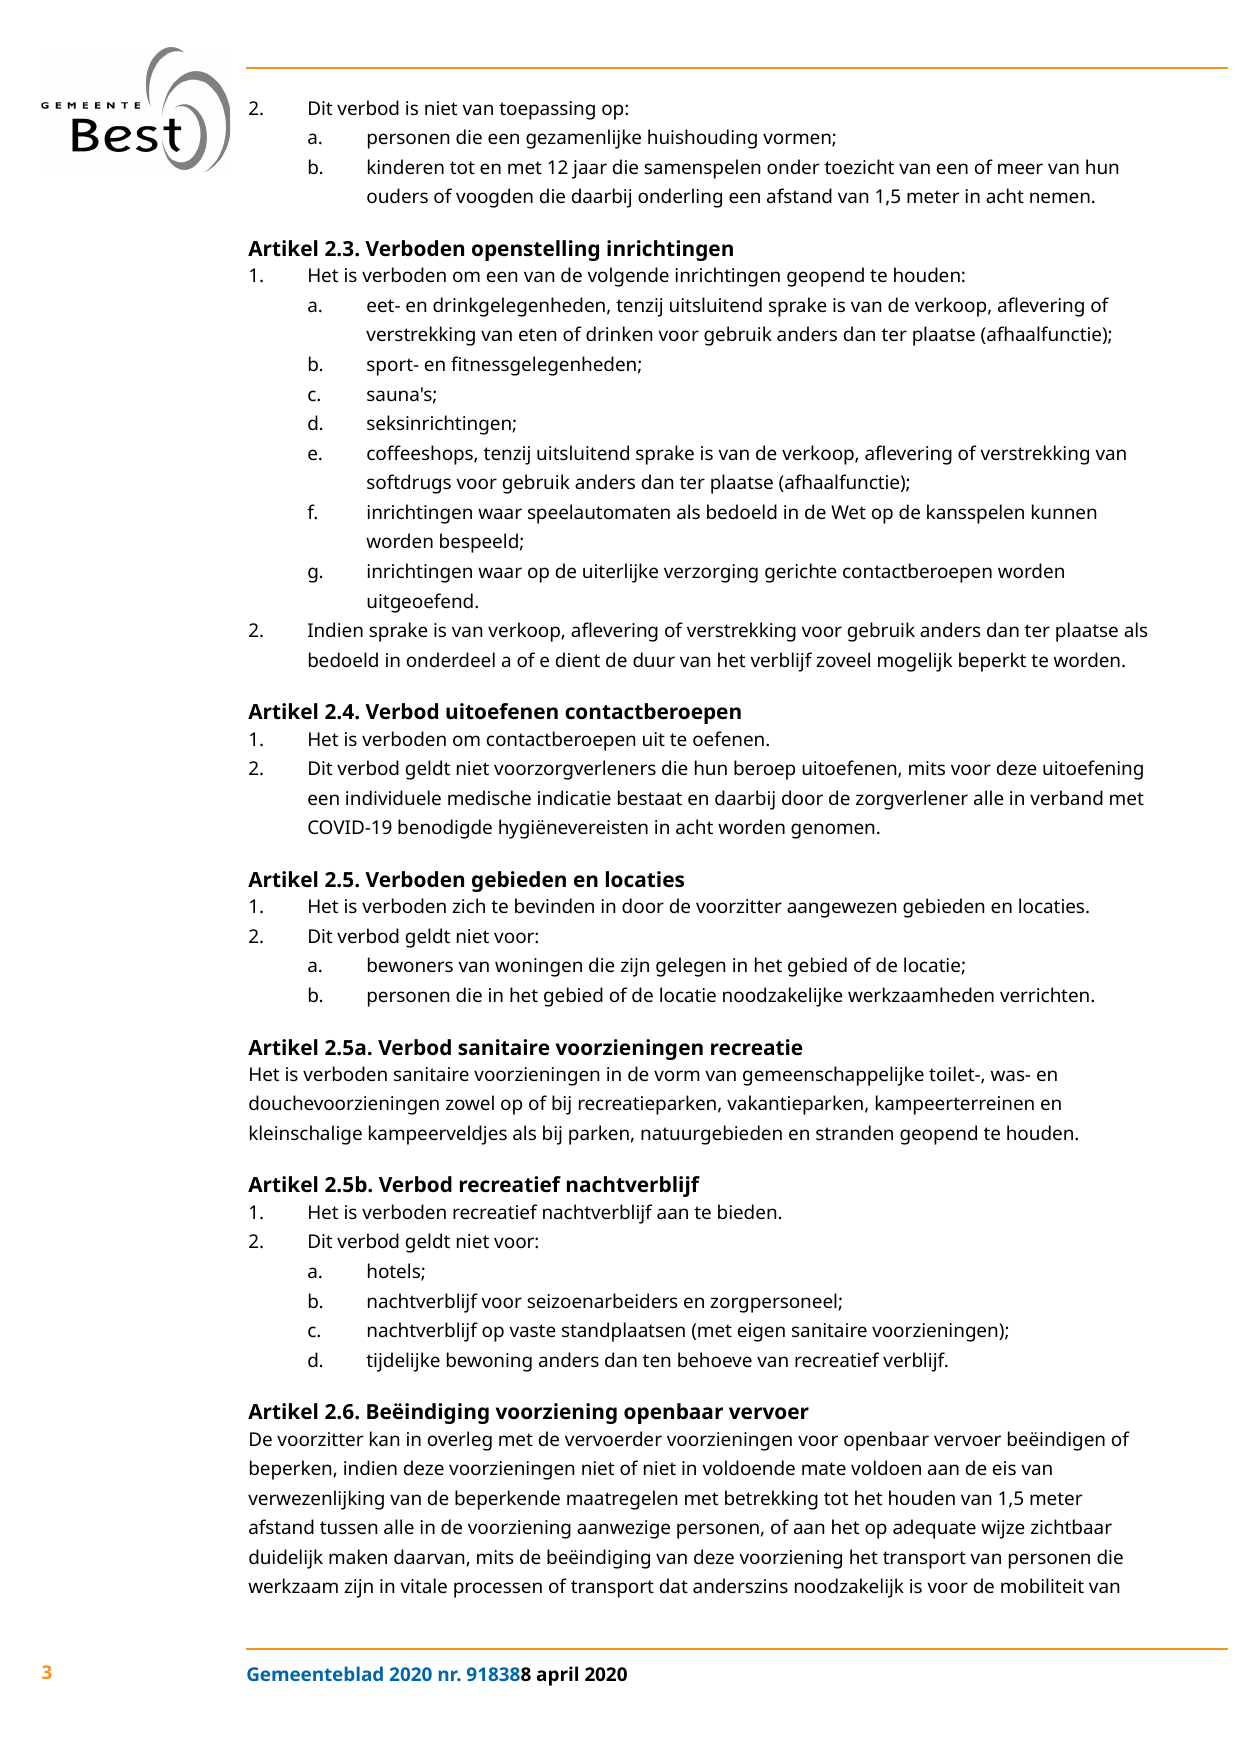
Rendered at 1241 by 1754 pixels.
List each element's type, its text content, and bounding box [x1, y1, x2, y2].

list personen die in het gebied of de locatie noodzakelijke werkzaamheden verrichten. [307, 982, 1152, 1008]
list hotels; [307, 1258, 1152, 1284]
list nachtverblijf voor seizoenarbeiders en zorgpersoneel; [307, 1288, 1152, 1313]
list sport- en fitnessgelegenheden; [307, 351, 1152, 377]
list Dit verbod geldt niet voor: [248, 1229, 1152, 1254]
list sauna's; [307, 381, 1152, 406]
list Het is verboden om een van de volgende inrichtingen geopend te houden: [248, 262, 1152, 288]
text Artikel 2.5a. Verbod sanitaire voorzieningen recreatie [248, 1033, 1152, 1061]
list eet- en drinkgelegenheden, tenzij uitsluitend sprake is van de verkoop, aflevering of verstrekking van eten of drinken voor gebruik anders dan ter plaatse (afhaalfunctie); [307, 292, 1152, 347]
list tijdelijke bewoning anders dan ten behoeve van recreatief verblijf. [307, 1347, 1152, 1373]
list bewoners van woningen die zijn gelegen in het gebied of de locatie; [307, 953, 1152, 978]
list inrichtingen waar op de uiterlijke verzorging gerichte contactberoepen worden uitgeoefend. [307, 558, 1152, 613]
picture [41, 47, 231, 172]
list Het is verboden recreatief nachtverblijf aan te bieden. [248, 1199, 1152, 1225]
list Dit verbod geldt niet voorzorgverleners die hun beroep uitoefenen, mits voor deze uitoefening een individuele medische indicatie bestaat en daarbij door de zorgverlener alle in verband met COVID-19 benodigde hygiënevereisten in acht worden genomen. [248, 755, 1152, 840]
text Artikel 2.6. Beëindiging voorziening openbaar vervoer [248, 1397, 1152, 1426]
list Het is verboden zich te bevinden in door de voorzitter aangewezen gebieden en locaties. [248, 893, 1152, 919]
text Artikel 2.5. Verboden gebieden en locaties [248, 865, 1152, 893]
text Artikel 2.3. Verboden openstelling inrichtingen [248, 234, 1152, 262]
list Dit verbod geldt niet voor: [248, 923, 1152, 949]
list Indien sprake is van verkoop, aflevering of verstrekking voor gebruik anders dan ter plaatse als bedoeld in onderdeel a of e dient de duur van het verblijf zoveel mogelijk beperkt te worden. [248, 617, 1152, 673]
list personen die een gezamenlijke huishouding vormen; [307, 124, 1152, 150]
text Het is verboden sanitaire voorzieningen in de vorm van gemeenschappelijke toilet-, was- en douchevoorzieningen zowel op of bij recreatieparken, vakantieparken, kampeerterreinen en kleinschalige kampeerveldjes als bij parken, natuurgebieden en stranden geopend te houden. [248, 1061, 1152, 1146]
text De voorzitter kan in overleg met de vervoerder voorzieningen voor openbaar vervoer beëindigen of beperken, indien deze voorzieningen niet of niet in voldoende mate voldoen aan de eis van verwezenlijking van de beperkende maatregelen met betrekking tot het houden van 1,5 meter afstand tussen alle in de voorziening aanwezige personen, of aan het op adequate wijze zichtbaar duidelijk maken daarvan, mits de beëindiging van deze voorziening het transport van personen die werkzaam zijn in vitale processen of transport dat anderszins noodzakelijk is voor de mobiliteit van [248, 1426, 1152, 1599]
list inrichtingen waar speelautomaten als bedoeld in de Wet op de kansspelen kunnen worden bespeeld; [307, 499, 1152, 554]
list nachtverblijf op vaste standplaatsen (met eigen sanitaire voorzieningen); [307, 1317, 1152, 1343]
list Dit verbod is niet van toepassing op: [248, 95, 1152, 121]
list seksinrichtingen; [307, 410, 1152, 436]
text Artikel 2.5b. Verbod recreatief nachtverblijf [248, 1171, 1152, 1199]
list coffeeshops, tenzij uitsluitend sprake is van de verkoop, aflevering of verstrekking van softdrugs voor gebruik anders dan ter plaatse (afhaalfunctie); [307, 440, 1152, 495]
text Artikel 2.4. Verbod uitoefenen contactberoepen [248, 697, 1152, 726]
list Het is verboden om contactberoepen uit te oefenen. [248, 726, 1152, 752]
list kinderen tot en met 12 jaar die samenspelen onder toezicht van een of meer van hun ouders of voogden die daarbij onderling een afstand van 1,5 meter in acht nemen. [307, 154, 1152, 209]
